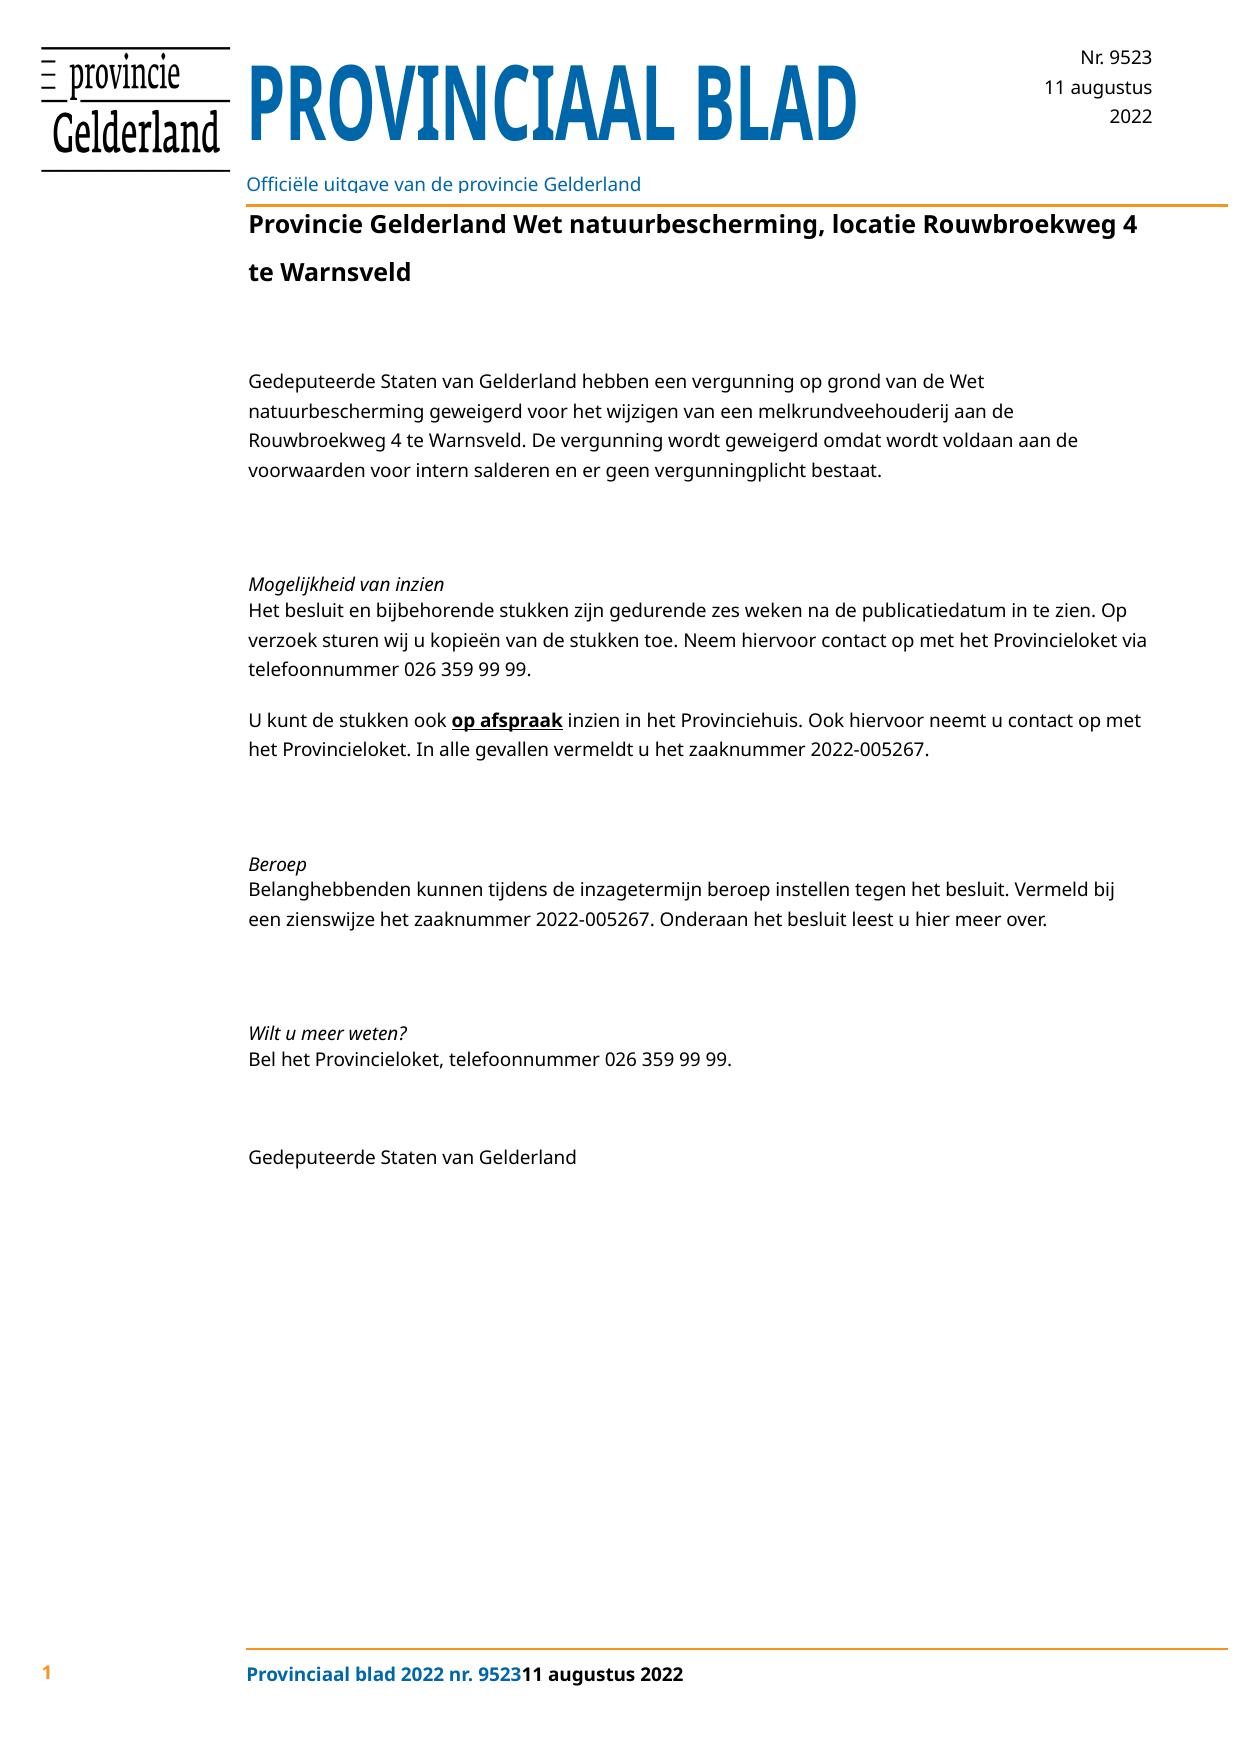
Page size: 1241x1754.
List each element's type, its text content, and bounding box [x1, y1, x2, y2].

text Bel het Provincieloket, telefoonnummer 026 359 99 99. [248, 1046, 1152, 1072]
text Beroep [248, 851, 1152, 876]
text Wilt u meer weten? [248, 1020, 1152, 1046]
text Mogelijkheid van inzien [248, 571, 1152, 597]
text Gedeputeerde Staten van Gelderland [248, 1144, 1152, 1170]
text Provincie Gelderland Wet natuurbescherming, locatie Rouwbroekweg 4 te Warnsveld [248, 207, 1152, 288]
text Belanghebbenden kunnen tijdens de inzagetermijn beroep instellen tegen het besluit. Vermeld bij een zienswijze het zaaknummer 2022-005267. Onderaan het besluit leest u hier meer over. [248, 876, 1152, 932]
text Het besluit en bijbehorende stukken zijn gedurende zes weken na de publicatiedatum in te zien. Op verzoek sturen wij u kopieën van de stukken toe. Neem hiervoor contact op met het Provincieloket via telefoonnummer 026 359 99 99. [248, 597, 1152, 682]
text U kunt de stukken ook op afspraak inzien in het Provinciehuis. Ook hiervoor neemt u contact op met het Provincieloket. In alle gevallen vermeldt u het zaaknummer 2022-005267. [248, 707, 1152, 762]
picture [41, 47, 231, 172]
text Gedeputeerde Staten van Gelderland hebben een vergunning op grond van de Wet natuurbescherming geweigerd voor het wijzigen van een melkrundveehouderij aan de Rouwbroekweg 4 te Warnsveld. De vergunning wordt geweigerd omdat wordt voldaan aan de voorwaarden voor intern salderen en er geen vergunningplicht bestaat. [248, 368, 1152, 483]
